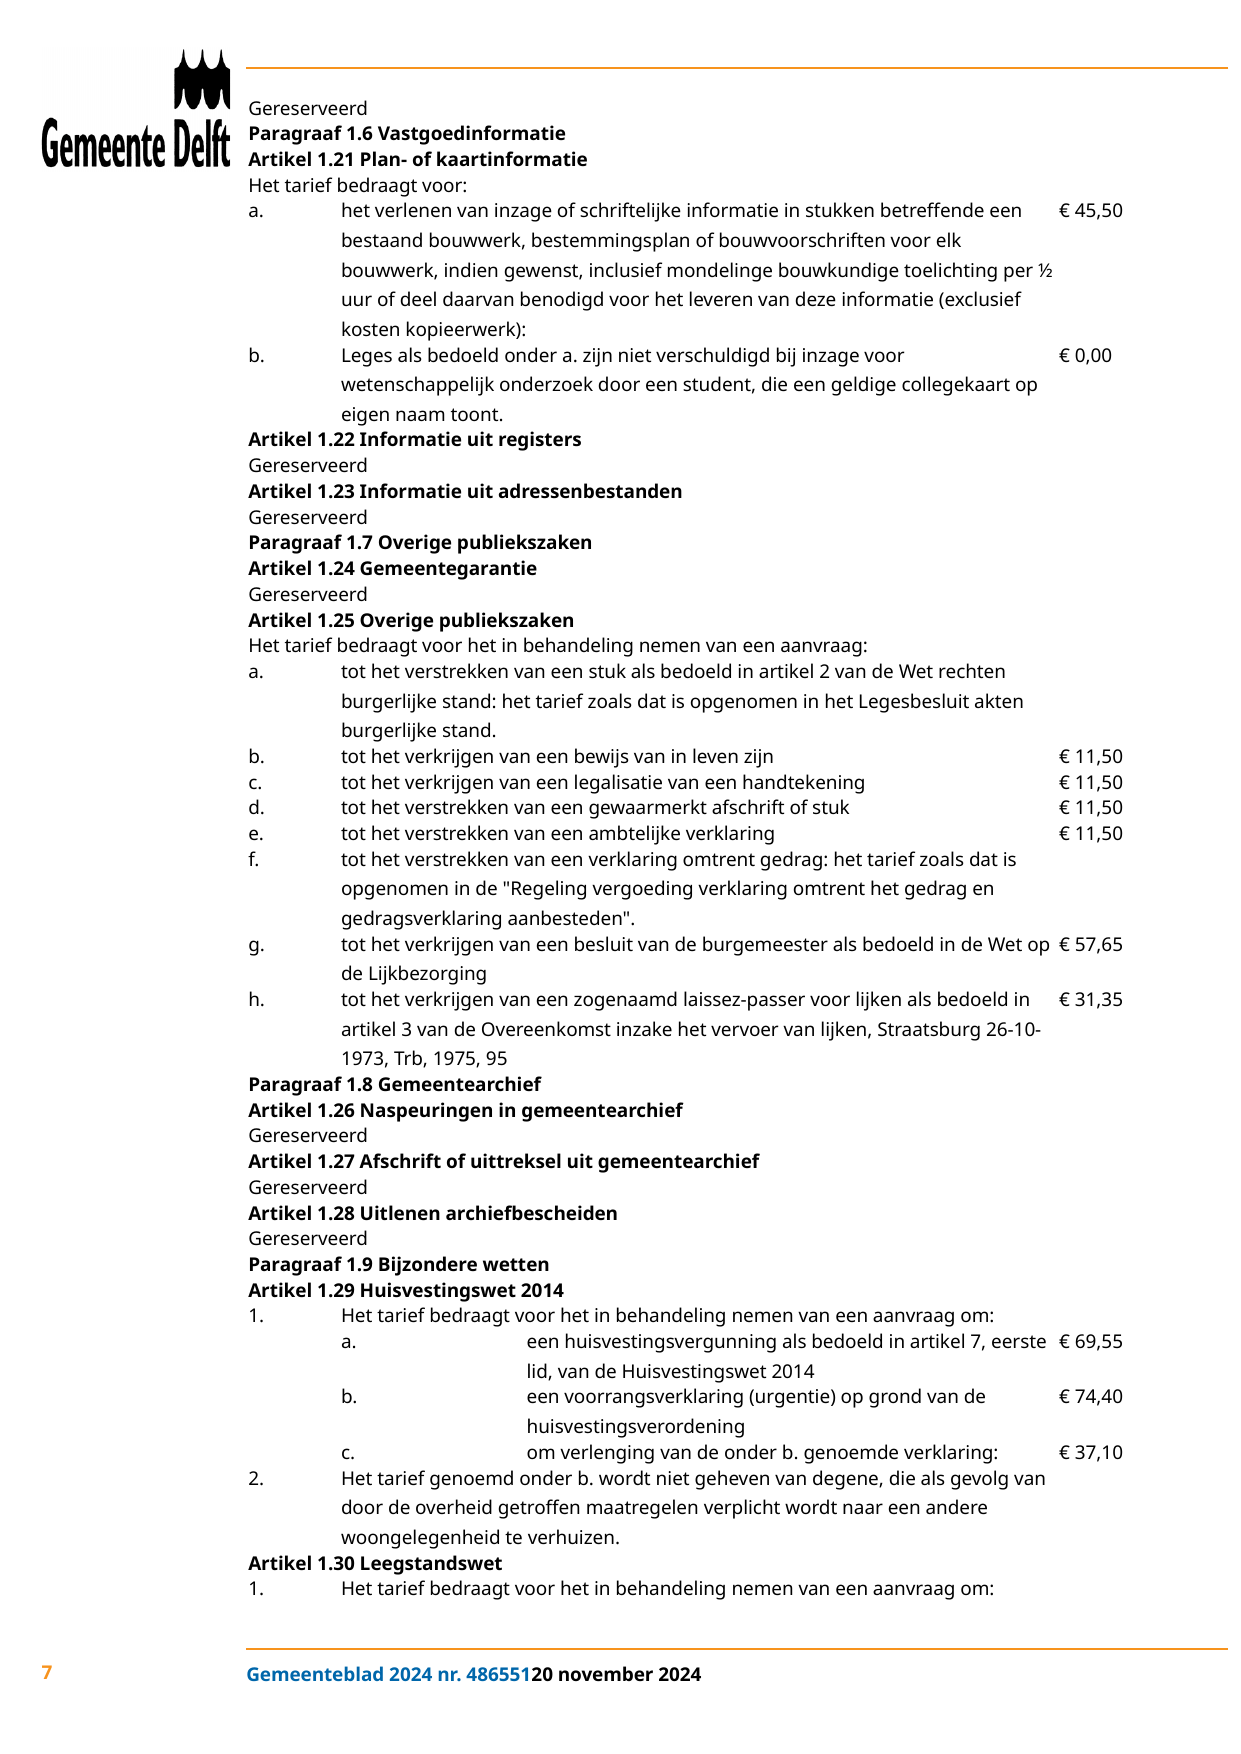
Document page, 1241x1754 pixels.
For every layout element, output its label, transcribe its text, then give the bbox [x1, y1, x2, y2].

table_cell Gereserveerd [248, 581, 1152, 607]
table_cell Artikel 1.25 Overige publiekszaken [248, 607, 1152, 632]
table_cell tot het verstrekken van een gewaarmerkt afschrift of stuk [341, 795, 1059, 820]
table_cell € 57,65 [1059, 931, 1152, 986]
table_cell Paragraaf 1.6 Vastgoedinformatie [248, 121, 1152, 146]
table_cell Artikel 1.27 Afschrift of uittreksel uit gemeentearchief [248, 1148, 1152, 1174]
table_cell 2. [248, 1465, 341, 1550]
table_cell Paragraaf 1.8 Gemeentearchief [248, 1071, 1152, 1097]
table_cell b. [248, 342, 341, 427]
table_cell € 45,50 [1059, 198, 1152, 342]
table_cell € 11,50 [1059, 743, 1152, 769]
table_cell b. [248, 743, 341, 769]
table_cell € 69,55 [1059, 1329, 1152, 1384]
table_cell tot het verstrekken van een verklaring omtrent gedrag: het tarief zoals dat is opgenomen in de "Regeling vergoeding verklaring omtrent het gedrag en gedragsverklaring aanbesteden". [341, 846, 1059, 931]
table_cell een voorrangsverklaring (urgentie) op grond van de huisvestingsverordening [526, 1384, 1059, 1439]
table_cell Gereserveerd [248, 453, 1152, 478]
table_cell c. [248, 769, 341, 794]
table_cell Artikel 1.29 Huisvestingswet 2014 [248, 1277, 1152, 1303]
table_cell Artikel 1.22 Informatie uit registers [248, 427, 1152, 452]
table_cell € 74,40 [1059, 1384, 1152, 1439]
table_cell tot het verstrekken van een stuk als bedoeld in artikel 2 van de Wet rechten burgerlijke stand: het tarief zoals dat is opgenomen in het Legesbesluit akten burgerlijke stand. [341, 658, 1059, 743]
table_cell a. [248, 198, 341, 342]
table_cell [1059, 1303, 1152, 1328]
table_cell h. [248, 986, 341, 1071]
table_cell 1. [248, 1575, 341, 1601]
table_cell g. [248, 931, 341, 986]
table_cell a. [248, 658, 341, 743]
table_cell Gereserveerd [248, 504, 1152, 529]
table_cell Het tarief bedraagt voor het in behandeling nemen van een aanvraag om: [341, 1575, 1059, 1601]
table_cell € 31,35 [1059, 986, 1152, 1071]
table_cell b. [341, 1384, 526, 1439]
table_cell Gereserveerd [248, 1226, 1152, 1251]
table_cell € 11,50 [1059, 795, 1152, 820]
table_cell Artikel 1.26 Naspeuringen in gemeentearchief [248, 1097, 1152, 1123]
table_cell [1059, 1465, 1152, 1550]
table_cell c. [341, 1439, 526, 1465]
table_cell tot het verstrekken van een ambtelijke verklaring [341, 820, 1059, 846]
table_cell Gereserveerd [248, 95, 1152, 121]
table_cell Het tarief bedraagt voor het in behandeling nemen van een aanvraag om: [341, 1303, 1059, 1328]
table_cell [248, 1384, 341, 1439]
table_cell Artikel 1.28 Uitlenen archiefbescheiden [248, 1200, 1152, 1226]
table_cell tot het verkrijgen van een zogenaamd laissez-passer voor lijken als bedoeld in artikel 3 van de Overeenkomst inzake het vervoer van lijken, Straatsburg 26-10-1973, Trb, 1975, 95 [341, 986, 1059, 1071]
table_cell tot het verkrijgen van een bewijs van in leven zijn [341, 743, 1059, 769]
table_cell om verlenging van de onder b. genoemde verklaring: [526, 1439, 1059, 1465]
table_cell Gereserveerd [248, 1174, 1152, 1200]
table_cell a. [341, 1329, 526, 1384]
table_cell het verlenen van inzage of schriftelijke informatie in stukken betreffende een bestaand bouwwerk, bestemmingsplan of bouwvoorschriften voor elk bouwwerk, indien gewenst, inclusief mondelinge bouwkundige toelichting per ½ uur of deel daarvan benodigd voor het leveren van deze informatie (exclusief kosten kopieerwerk): [341, 198, 1059, 342]
table_cell [1059, 658, 1152, 743]
picture [41, 47, 231, 172]
table_cell € 11,50 [1059, 769, 1152, 794]
table_cell e. [248, 820, 341, 846]
table_cell Artikel 1.21 Plan- of kaartinformatie [248, 146, 1152, 172]
table_cell Artikel 1.23 Informatie uit adressenbestanden [248, 478, 1152, 504]
table_cell [1059, 1575, 1152, 1601]
table_cell € 0,00 [1059, 342, 1152, 427]
table_cell Het tarief genoemd onder b. wordt niet geheven van degene, die als gevolg van door de overheid getroffen maatregelen verplicht wordt naar een andere woongelegenheid te verhuizen. [341, 1465, 1059, 1550]
table_cell Paragraaf 1.7 Overige publiekszaken [248, 530, 1152, 555]
table_cell 1. [248, 1303, 341, 1328]
table_cell d. [248, 795, 341, 820]
table_cell f. [248, 846, 341, 931]
table_cell € 37,10 [1059, 1439, 1152, 1465]
table_cell [1059, 172, 1152, 198]
table_cell Leges als bedoeld onder a. zijn niet verschuldigd bij inzage voor wetenschappelijk onderzoek door een student, die een geldige collegekaart op eigen naam toont. [341, 342, 1059, 427]
table_cell Het tarief bedraagt voor het in behandeling nemen van een aanvraag: [248, 633, 1152, 658]
table_cell Artikel 1.24 Gemeentegarantie [248, 555, 1152, 581]
table_cell [248, 1439, 341, 1465]
table_cell tot het verkrijgen van een besluit van de burgemeester als bedoeld in de Wet op de Lijkbezorging [341, 931, 1059, 986]
table_cell tot het verkrijgen van een legalisatie van een handtekening [341, 769, 1059, 794]
table_cell Artikel 1.30 Leegstandswet [248, 1550, 1152, 1575]
table_cell [248, 1329, 341, 1384]
table_cell een huisvestingsvergunning als bedoeld in artikel 7, eerste lid, van de Huisvestingswet 2014 [526, 1329, 1059, 1384]
table_cell € 11,50 [1059, 820, 1152, 846]
table_cell Gereserveerd [248, 1123, 1152, 1148]
table_cell Paragraaf 1.9 Bijzondere wetten [248, 1251, 1152, 1277]
table_cell Het tarief bedraagt voor: [248, 172, 1059, 198]
table_cell [1059, 846, 1152, 931]
